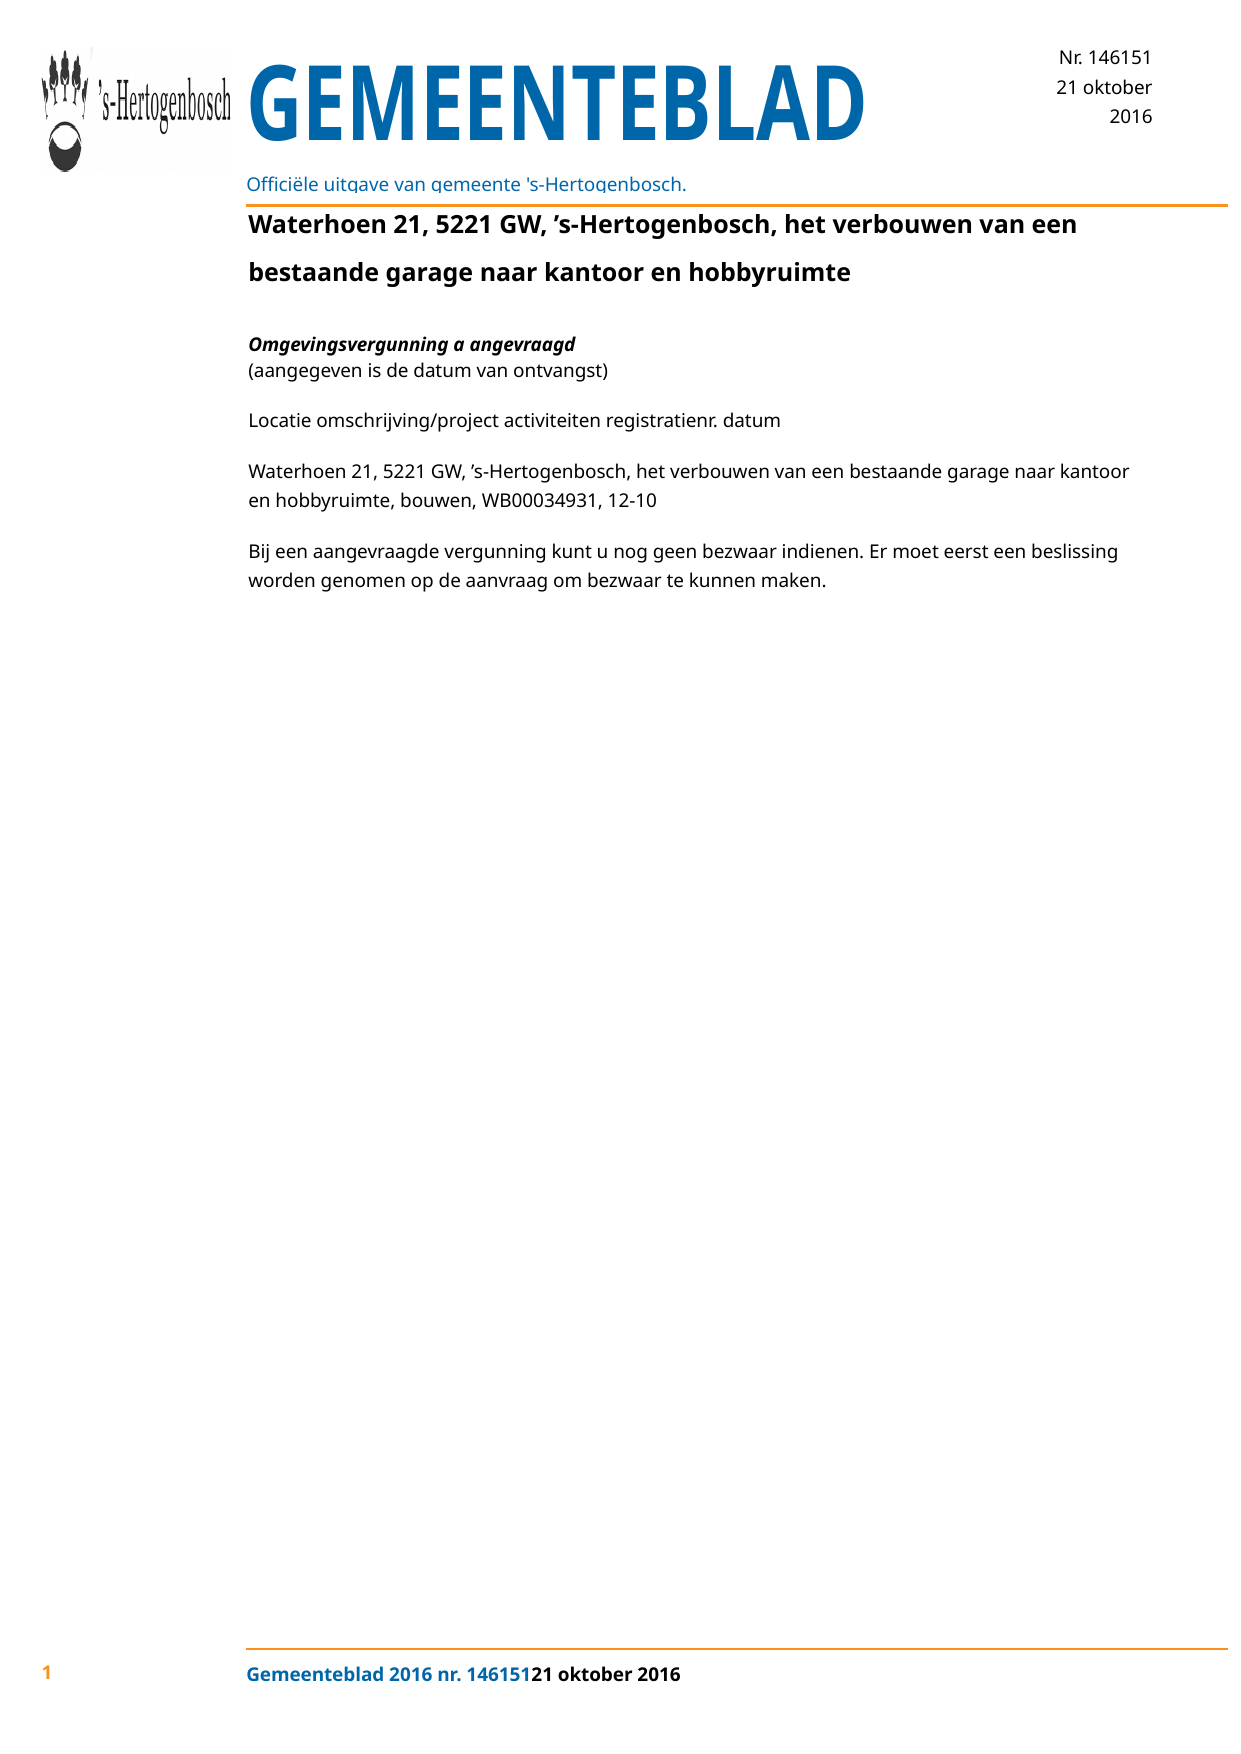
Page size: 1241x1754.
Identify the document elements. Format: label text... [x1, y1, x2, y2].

text (aangegeven is de datum van ontvangst) [248, 357, 1152, 383]
picture [41, 47, 231, 172]
text Waterhoen 21, 5221 GW, ’s-Hertogenbosch, het verbouwen van een bestaande garage naar kantoor en hobbyruimte, bouwen, WB00034931, 12-10 [248, 458, 1152, 513]
text Bij een aangevraagde vergunning kunt u nog geen bezwaar indienen. Er moet eerst een beslissing worden genomen op de aanvraag om bezwaar te kunnen maken. [248, 538, 1152, 593]
text Omgevingsvergunning a angevraagd [248, 331, 1152, 357]
text Waterhoen 21, 5221 GW, ’s-Hertogenbosch, het verbouwen van een bestaande garage naar kantoor en hobbyruimte [248, 207, 1152, 288]
text Locatie omschrijving/project activiteiten registratienr. datum [248, 408, 1152, 433]
